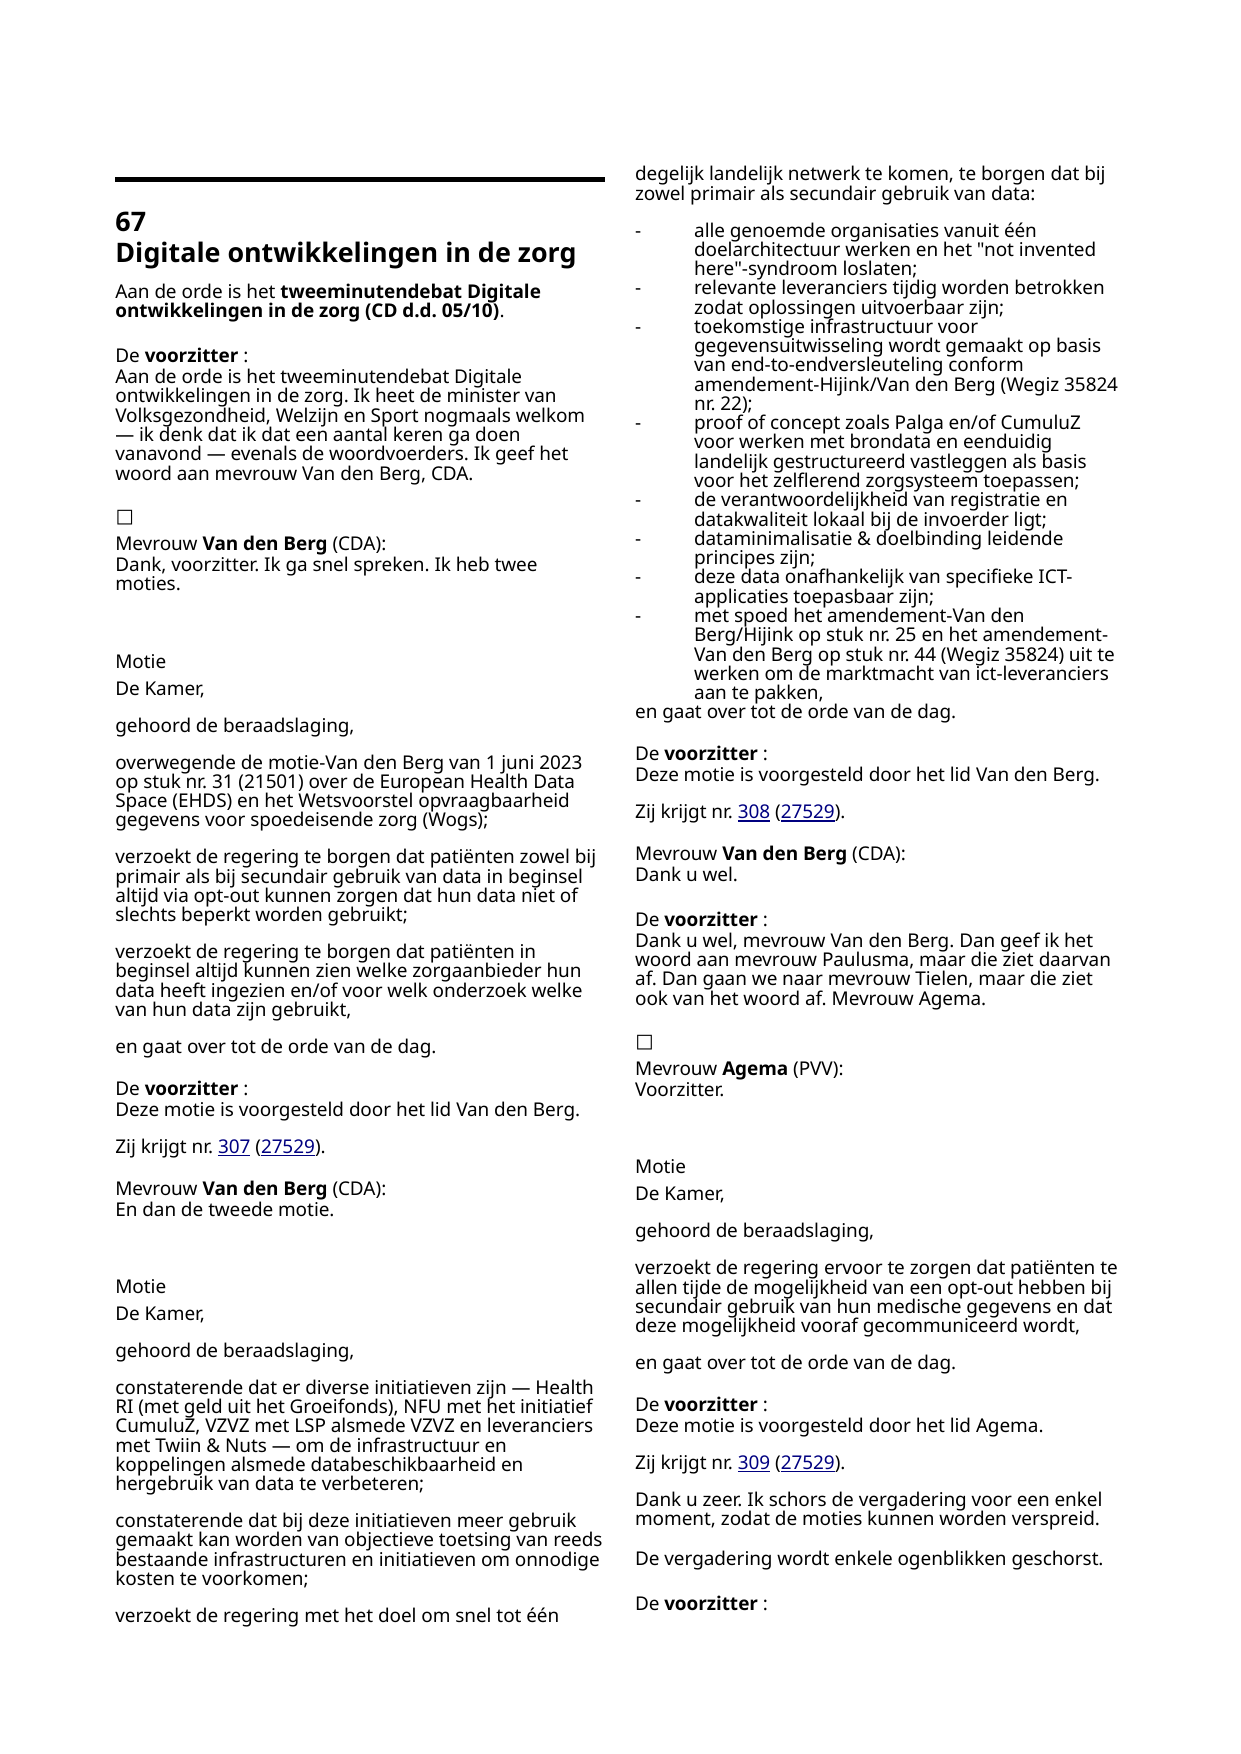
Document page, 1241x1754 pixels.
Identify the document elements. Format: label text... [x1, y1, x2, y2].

text 67 [115, 203, 605, 239]
list dataminimalisatie & doelbinding leidende principes zijn; [635, 530, 1125, 568]
text Dank, voorzitter. Ik ga snel spreken. Ik heb twee moties. [115, 556, 605, 594]
text Digitale ontwikkelingen in de zorg [115, 239, 605, 283]
text gehoord de beraadslaging, [115, 717, 605, 736]
text De voorzitter : [115, 342, 605, 368]
text en gaat over tot de orde van de dag. [635, 703, 1125, 723]
list deze data onafhankelijk van specifieke ICT-applicaties toepasbaar zijn; [635, 568, 1125, 607]
text De voorzitter : [635, 1590, 1125, 1616]
list de verantwoordelijkheid van registratie en datakwaliteit lokaal bij de invoerder ligt; [635, 491, 1125, 530]
text Mevrouw Van den Berg (CDA): [635, 840, 1125, 866]
text De voorzitter : [635, 1391, 1125, 1417]
text Zij krijgt nr. 308 (27529). [635, 803, 1125, 822]
list alle genoemde organisaties vanuit één doelarchitectuur werken en het "not invented here"-syndroom loslaten; [635, 222, 1125, 279]
text verzoekt de regering met het doel om snel tot één [115, 1607, 605, 1626]
text gehoord de beraadslaging, [115, 1342, 605, 1361]
text overwegende de motie-Van den Berg van 1 juni 2023 op stuk nr. 31 (21501) over de European Health Data Space (EHDS) en het Wetsvoorstel opvraagbaarheid gegevens voor spoedeisende zorg (Wogs); [115, 754, 605, 831]
text Zij krijgt nr. 309 (27529). [635, 1454, 1125, 1473]
text ⬜ [635, 1029, 1125, 1055]
text Aan de orde is het tweeminutendebat Digitale ontwikkelingen in de zorg (CD d.d. 05/10). [115, 283, 605, 322]
text en gaat over tot de orde van de dag. [635, 1354, 1125, 1373]
text verzoekt de regering te borgen dat patiënten zowel bij primair als bij secundair gebruik van data in beginsel altijd via opt-out kunnen zorgen dat hun data niet of slechts beperkt worden gebruikt; [115, 848, 605, 926]
text Motie [115, 648, 605, 674]
text verzoekt de regering te borgen dat patiënten in beginsel altijd kunnen zien welke zorgaanbieder hun data heeft ingezien en/of voor welk onderzoek welke van hun data zijn gebruikt, [115, 943, 605, 1020]
text Mevrouw Van den Berg (CDA): [115, 1175, 605, 1201]
list proof of concept zoals Palga en/of CumuluZ voor werken met brondata en eenduidig landelijk gestructureerd vastleggen als basis voor het zelflerend zorgsysteem toepassen; [635, 414, 1125, 491]
text Mevrouw Agema (PVV): [635, 1055, 1125, 1081]
text De voorzitter : [115, 1075, 605, 1101]
text Zij krijgt nr. 307 (27529). [115, 1138, 605, 1157]
text Deze motie is voorgesteld door het lid Van den Berg. [115, 1101, 605, 1120]
text Deze motie is voorgesteld door het lid Agema. [635, 1417, 1125, 1436]
text verzoekt de regering ervoor te zorgen dat patiënten te allen tijde de mogelijkheid van een opt-out hebben bij secundair gebruik van hun medische gegevens en dat deze mogelijkheid vooraf gecommuniceerd wordt, [635, 1259, 1125, 1336]
text ⬜ [115, 504, 605, 530]
text constaterende dat er diverse initiatieven zijn — Health RI (met geld uit het Groeifonds), NFU met het initiatief CumuluZ, VZVZ met LSP alsmede VZVZ en leveranciers met Twiin & Nuts — om de infrastructuur en koppelingen alsmede databeschikbaarheid en hergebruik van data te verbeteren; [115, 1379, 605, 1494]
text De Kamer, [635, 1185, 1125, 1205]
text Motie [635, 1154, 1125, 1179]
text En dan de tweede motie. [115, 1201, 605, 1220]
text en gaat over tot de orde van de dag. [115, 1038, 605, 1057]
text Deze motie is voorgesteld door het lid Van den Berg. [635, 766, 1125, 785]
text gehoord de beraadslaging, [635, 1222, 1125, 1242]
text constaterende dat bij deze initiatieven meer gebruik gemaakt kan worden van objectieve toetsing van reeds bestaande infrastructuren en initiatieven om onnodige kosten te voorkomen; [115, 1512, 605, 1589]
text degelijk landelijk netwerk te komen, te borgen dat bij zowel primair als secundair gebruik van data: [635, 165, 1125, 204]
list met spoed het amendement-Van den Berg/Hijink op stuk nr. 25 en het amendement-Van den Berg op stuk nr. 44 (Wegiz 35824) uit te werken om de marktmacht van ict-leveranciers aan te pakken, [635, 607, 1125, 703]
text De voorzitter : [635, 906, 1125, 932]
text Dank u zeer. Ik schors de vergadering voor een enkel moment, zodat de moties kunnen worden verspreid. [635, 1491, 1125, 1529]
text De Kamer, [115, 1305, 605, 1324]
text Motie [115, 1273, 605, 1299]
text De Kamer, [115, 680, 605, 699]
text De voorzitter : [635, 740, 1125, 766]
text Voorzitter. [635, 1081, 1125, 1100]
text Aan de orde is het tweeminutendebat Digitale ontwikkelingen in de zorg. Ik heet de minister van Volksgezondheid, Welzijn en Sport nogmaals welkom — ik denk dat ik dat een aantal keren ga doen vanavond — evenals de woordvoerders. Ik geef het woord aan mevrouw Van den Berg, CDA. [115, 368, 605, 484]
list toekomstige infrastructuur voor gegevensuitwisseling wordt gemaakt op basis van end-to-endversleuteling conform amendement-Hijink/Van den Berg (Wegiz 35824 nr. 22); [635, 318, 1125, 414]
text De vergadering wordt enkele ogenblikken geschorst. [635, 1550, 1125, 1569]
text Dank u wel, mevrouw Van den Berg. Dan geef ik het woord aan mevrouw Paulusma, maar die ziet daarvan af. Dan gaan we naar mevrouw Tielen, maar die ziet ook van het woord af. Mevrouw Agema. [635, 932, 1125, 1009]
text Mevrouw Van den Berg (CDA): [115, 530, 605, 556]
list relevante leveranciers tijdig worden betrokken zodat oplossingen uitvoerbaar zijn; [635, 279, 1125, 318]
text Dank u wel. [635, 866, 1125, 885]
